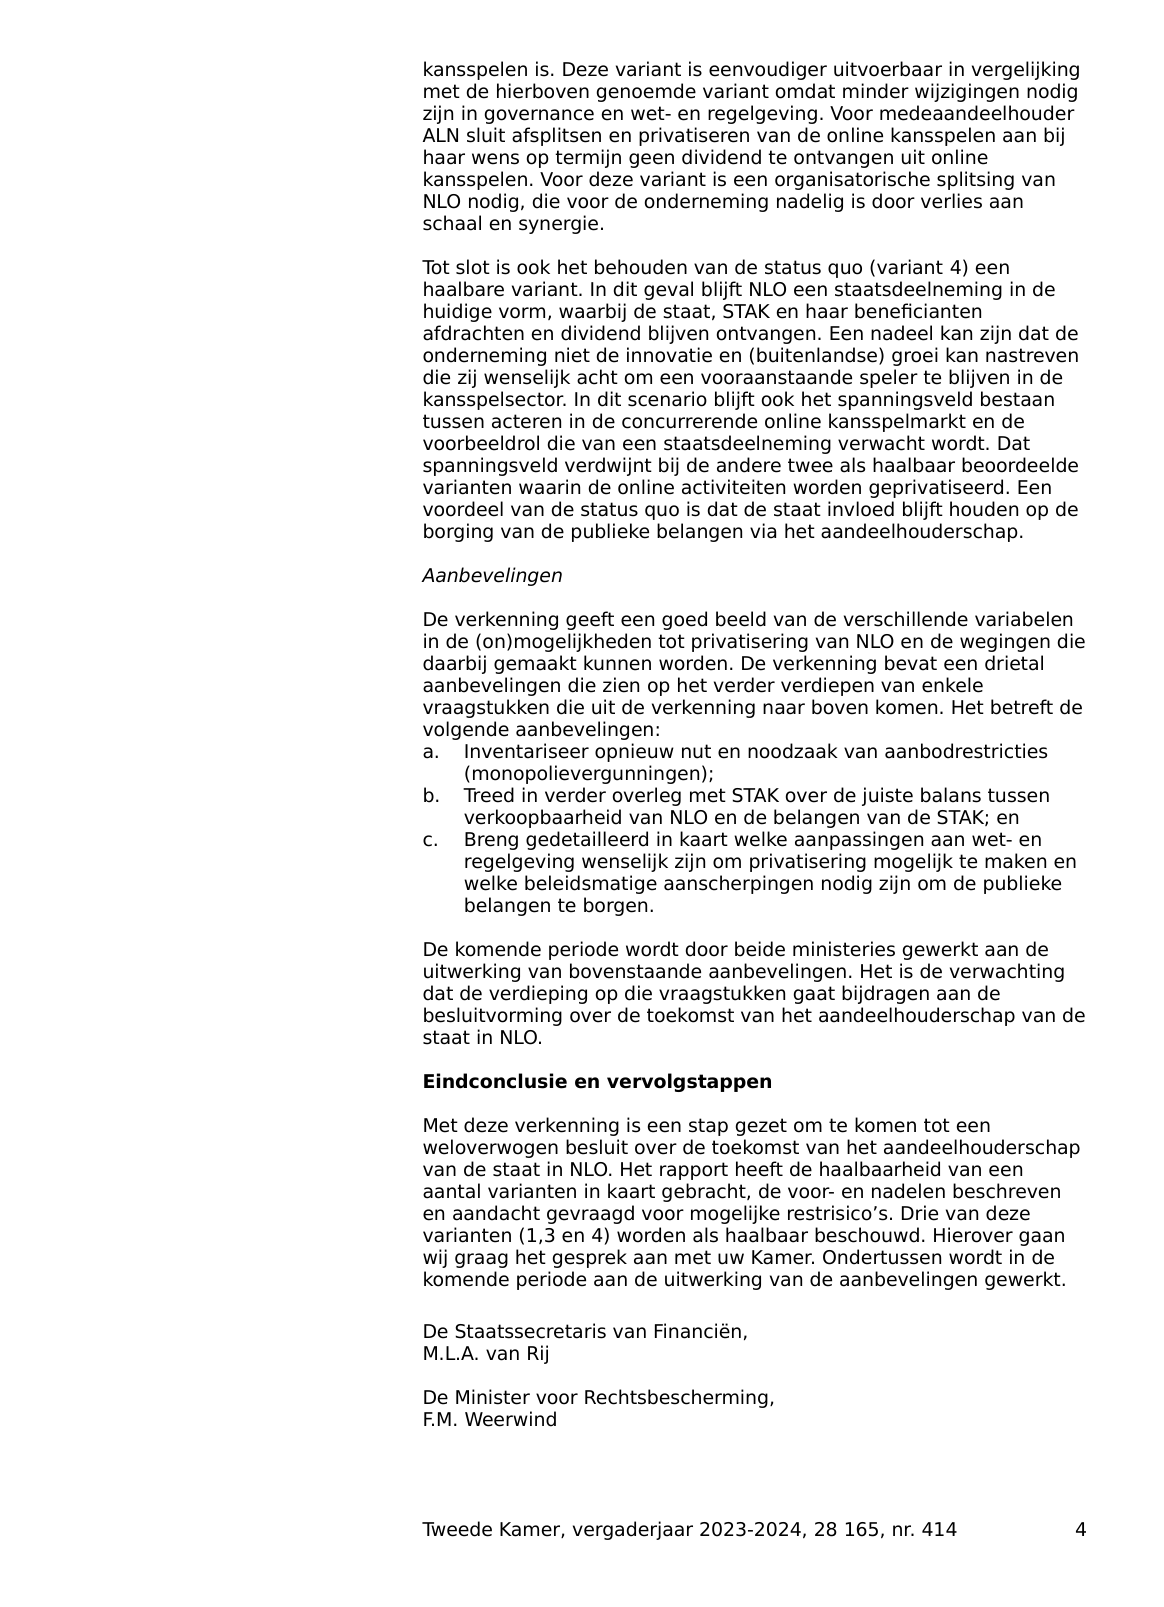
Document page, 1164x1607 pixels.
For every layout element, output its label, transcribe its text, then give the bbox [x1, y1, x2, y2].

text De Minister voor Rechtsbescherming, F.M. Weerwind [422, 1387, 1087, 1431]
text b. Treed in verder overleg met STAK over de juiste balans tussen verkoopbaarheid van NLO en de belangen van de STAK; en [422, 785, 1087, 829]
text c. Breng gedetailleerd in kaart welke aanpassingen aan wet- en regelgeving wenselijk zijn om privatisering mogelijk te maken en welke beleidsmatige aanscherpingen nodig zijn om de publieke belangen te borgen. [422, 829, 1087, 917]
text Met deze verkenning is een stap gezet om te komen tot een weloverwogen besluit over de toekomst van het aandeelhouderschap van de staat in NLO. Het rapport heeft de haalbaarheid van een aantal varianten in kaart gebracht, de voor- en nadelen beschreven en aandacht gevraagd voor mogelijke restrisico’s. Drie van deze varianten (1,3 en 4) worden als haalbaar beschouwd. Hierover gaan wij graag het gesprek aan met uw Kamer. Ondertussen wordt in de komende periode aan de uitwerking van de aanbevelingen gewerkt. [422, 1115, 1087, 1291]
text De Staatssecretaris van Financiën, M.L.A. van Rij [422, 1321, 1087, 1365]
text a. Inventariseer opnieuw nut en noodzaak van aanbodrestricties (monopolievergunningen); [422, 741, 1087, 785]
subtitle Eindconclusie en vervolgstappen [422, 1071, 1087, 1093]
text kansspelen is. Deze variant is eenvoudiger uitvoerbaar in vergelijking met de hierboven genoemde variant omdat minder wijzigingen nodig zijn in governance en wet- en regelgeving. Voor medeaandeelhouder ALN sluit afsplitsen en privatiseren van de online kansspelen aan bij haar wens op termijn geen dividend te ontvangen uit online kansspelen. Voor deze variant is een organisatorische splitsing van NLO nodig, die voor de onderneming nadelig is door verlies aan schaal en synergie. [422, 59, 1087, 235]
subtitle Aanbevelingen [422, 565, 1087, 587]
text De komende periode wordt door beide ministeries gewerkt aan de uitwerking van bovenstaande aanbevelingen. Het is de verwachting dat de verdieping op die vraagstukken gaat bijdragen aan de besluitvorming over de toekomst van het aandeelhouderschap van de staat in NLO. [422, 939, 1087, 1049]
text Tot slot is ook het behouden van de status quo (variant 4) een haalbare variant. In dit geval blijft NLO een staatsdeelneming in de huidige vorm, waarbij de staat, STAK en haar beneficianten afdrachten en dividend blijven ontvangen. Een nadeel kan zijn dat de onderneming niet de innovatie en (buitenlandse) groei kan nastreven die zij wenselijk acht om een vooraanstaande speler te blijven in de kansspelsector. In dit scenario blijft ook het spanningsveld bestaan tussen acteren in de concurrerende online kansspelmarkt en de voorbeeldrol die van een staatsdeelneming verwacht wordt. Dat spanningsveld verdwijnt bij de andere twee als haalbaar beoordeelde varianten waarin de online activiteiten worden geprivatiseerd. Een voordeel van de status quo is dat de staat invloed blijft houden op de borging van de publieke belangen via het aandeelhouderschap. [422, 257, 1087, 543]
text De verkenning geeft een goed beeld van de verschillende variabelen in de (on)mogelijkheden tot privatisering van NLO en de wegingen die daarbij gemaakt kunnen worden. De verkenning bevat een drietal aanbevelingen die zien op het verder verdiepen van enkele vraagstukken die uit de verkenning naar boven komen. Het betreft de volgende aanbevelingen: [422, 609, 1087, 741]
